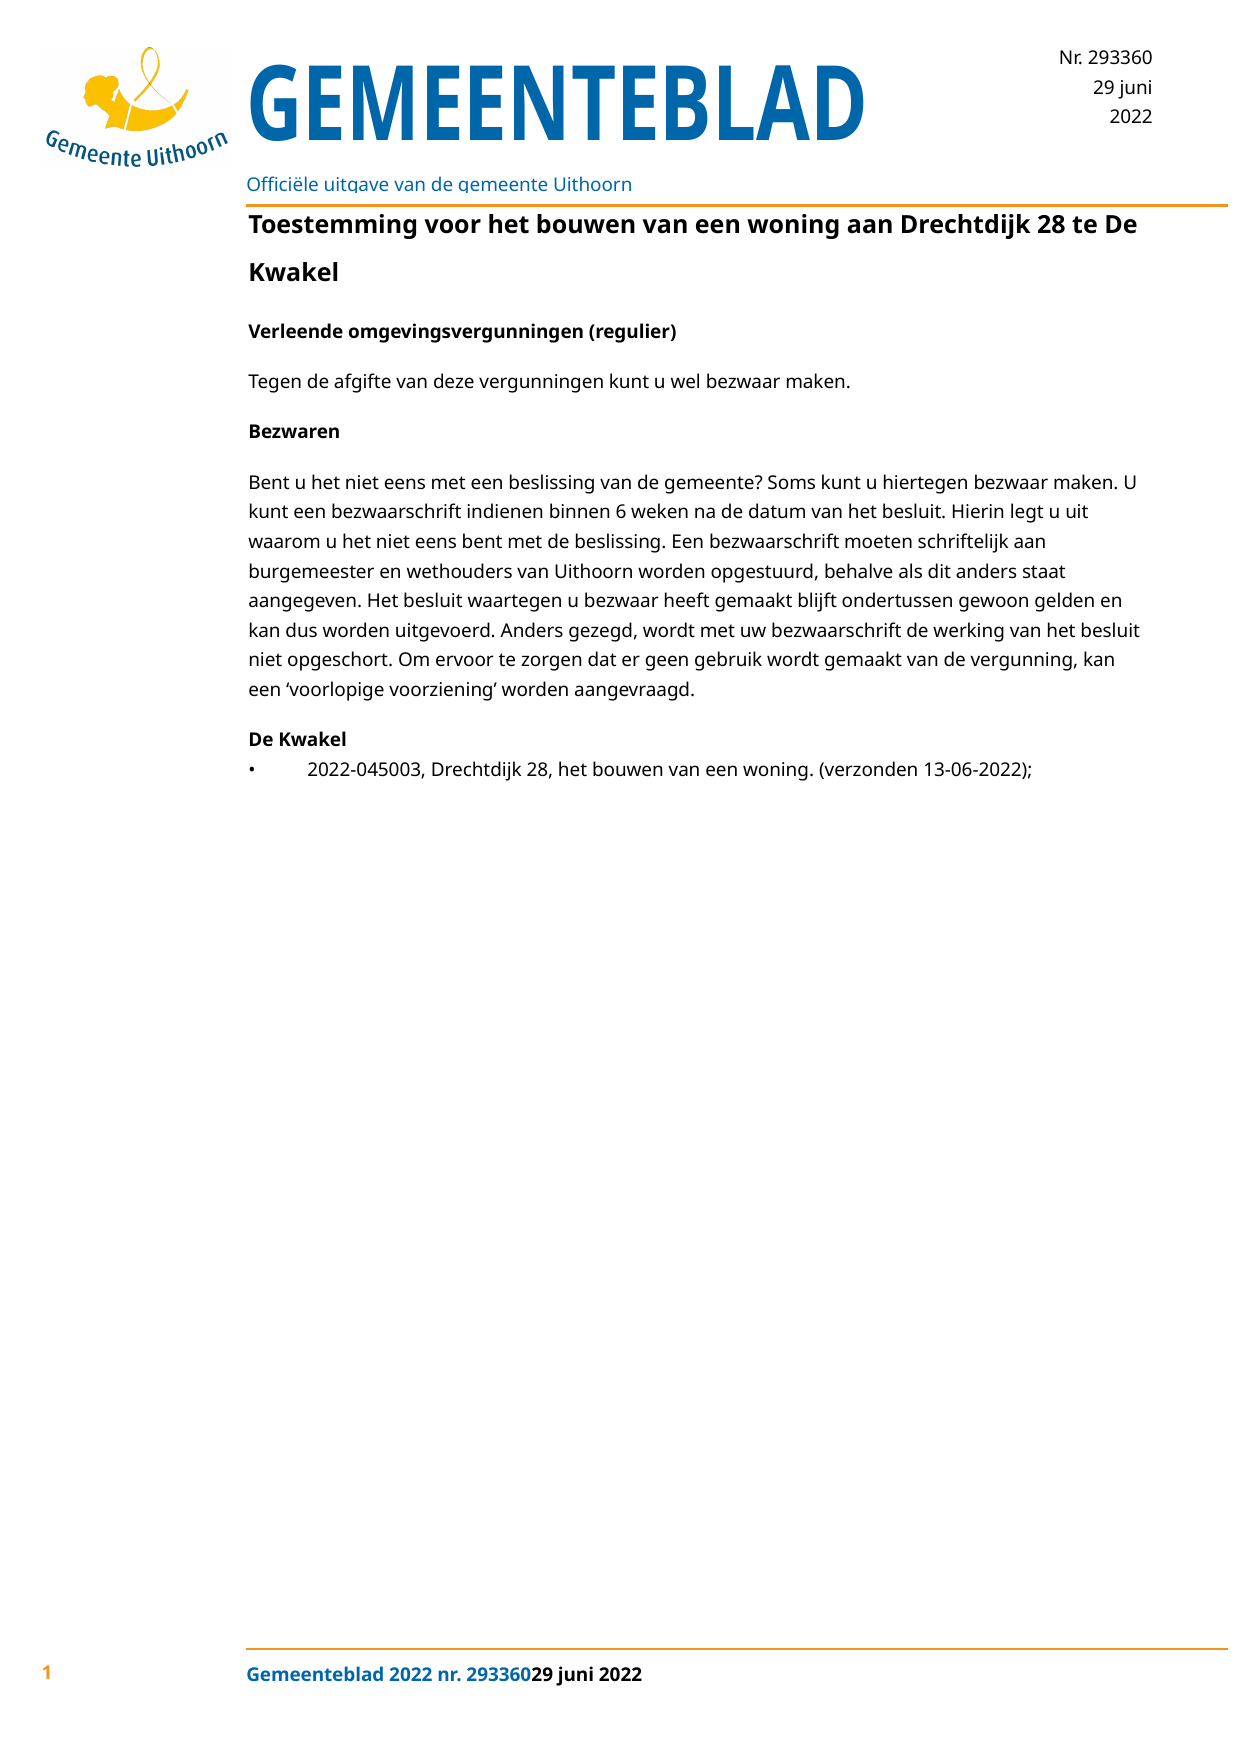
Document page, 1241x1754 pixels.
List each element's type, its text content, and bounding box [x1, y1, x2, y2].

text Bent u het niet eens met een beslissing van de gemeente? Soms kunt u hiertegen bezwaar maken. U kunt een bezwaarschrift indienen binnen 6 weken na de datum van het besluit. Hierin legt u uit waarom u het niet eens bent met de beslissing. Een bezwaarschrift moeten schriftelijk aan burgemeester en wethouders van Uithoorn worden opgestuurd, behalve als dit anders staat aangegeven. Het besluit waartegen u bezwaar heeft gemaakt blijft ondertussen gewoon gelden en kan dus worden uitgevoerd. Anders gezegd, wordt met uw bezwaarschrift de werking van het besluit niet opgeschort. Om ervoor te zorgen dat er geen gebruik wordt gemaakt van de vergunning, kan een ‘voorlopige voorziening’ worden aangevraagd. [248, 469, 1152, 702]
text Toestemming voor het bouwen van een woning aan Drechtdijk 28 te De Kwakel [248, 207, 1152, 288]
text Verleende omgevingsvergunningen (regulier) [248, 318, 1152, 344]
text Tegen de afgifte van deze vergunningen kunt u wel bezwaar maken. [248, 368, 1152, 394]
text De Kwakel [248, 727, 1152, 752]
picture [41, 47, 231, 172]
list 2022-045003, Drechtdijk 28, het bouwen van een woning. (verzonden 13-06-2022); [248, 756, 1152, 782]
text Bezwaren [248, 419, 1152, 444]
